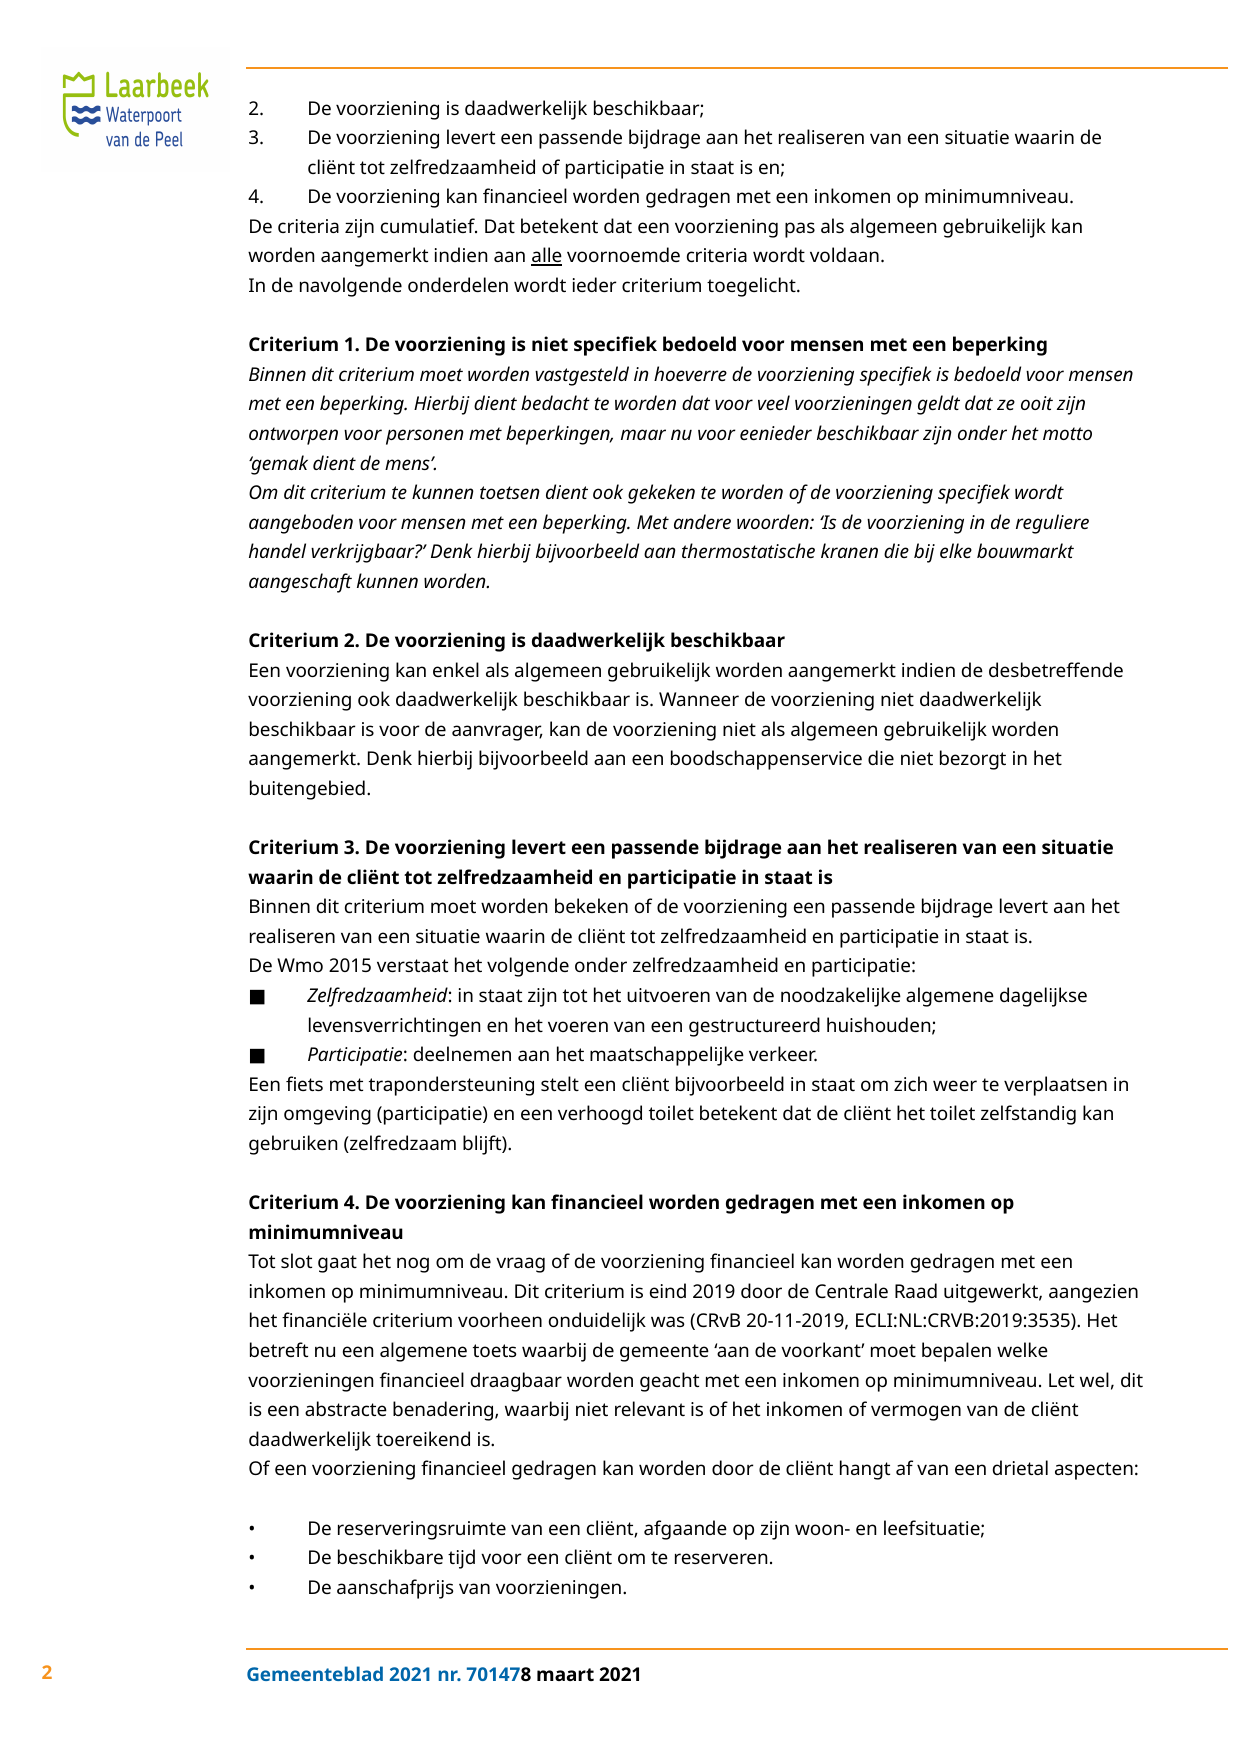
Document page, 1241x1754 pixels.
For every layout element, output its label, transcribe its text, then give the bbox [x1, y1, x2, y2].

list De voorziening levert een passende bijdrage aan het realiseren van een situatie waarin de cliënt tot zelfredzaamheid of participatie in staat is en; [248, 124, 1152, 180]
text Of een voorziening financieel gedragen kan worden door de cliënt hangt af van een drietal aspecten: [248, 1456, 1152, 1481]
text In de navolgende onderdelen wordt ieder criterium toegelicht. [248, 272, 1152, 298]
text Om dit criterium te kunnen toetsen dient ook gekeken te worden of de voorziening specifiek wordt aangeboden voor mensen met een beperking. Met andere woorden: ‘Is de voorziening in de reguliere handel verkrijgbaar?’ Denk hierbij bijvoorbeeld aan thermostatische kranen die bij elke bouwmarkt aangeschaft kunnen worden. [248, 479, 1152, 594]
list Zelfredzaamheid: in staat zijn tot het uitvoeren van de noodzakelijke algemene dagelijkse levensverrichtingen en het voeren van een gestructureerd huishouden; [248, 982, 1152, 1038]
text Criterium 3. De voorziening levert een passende bijdrage aan het realiseren van een situatie waarin de cliënt tot zelfredzaamheid en participatie in staat is [248, 834, 1152, 890]
text Criterium 1. De voorziening is niet specifiek bedoeld voor mensen met een beperking [248, 331, 1152, 357]
list De reserveringsruimte van een cliënt, afgaande op zijn woon- en leefsituatie; [248, 1515, 1152, 1541]
text Tot slot gaat het nog om de vraag of de voorziening financieel kan worden gedragen met een inkomen op minimumniveau. Dit criterium is eind 2019 door de Centrale Raad uitgewerkt, aangezien het financiële criterium voorheen onduidelijk was (CRvB 20-11-2019, ECLI:NL:CRVB:2019:3535). Het betreft nu een algemene toets waarbij de gemeente ‘aan de voorkant’ moet bepalen welke voorzieningen financieel draagbaar worden geacht met een inkomen op minimumniveau. Let wel, dit is een abstracte benadering, waarbij niet relevant is of het inkomen of vermogen van de cliënt daadwerkelijk toereikend is. [248, 1248, 1152, 1452]
text Criterium 4. De voorziening kan financieel worden gedragen met een inkomen op minimumniveau [248, 1189, 1152, 1245]
text Binnen dit criterium moet worden bekeken of de voorziening een passende bijdrage levert aan het realiseren van een situatie waarin de cliënt tot zelfredzaamheid en participatie in staat is. [248, 893, 1152, 949]
text De criteria zijn cumulatief. Dat betekent dat een voorziening pas als algemeen gebruikelijk kan worden aangemerkt indien aan alle voornoemde criteria wordt voldaan. [248, 213, 1152, 268]
text Een fiets met trapondersteuning stelt een cliënt bijvoorbeeld in staat om zich weer te verplaatsen in zijn omgeving (participatie) en een verhoogd toilet betekent dat de cliënt het toilet zelfstandig kan gebruiken (zelfredzaam blijft). [248, 1071, 1152, 1156]
list De voorziening kan financieel worden gedragen met een inkomen op minimumniveau. [248, 183, 1152, 209]
text Criterium 2. De voorziening is daadwerkelijk beschikbaar [248, 627, 1152, 653]
text De Wmo 2015 verstaat het volgende onder zelfredzaamheid en participatie: [248, 953, 1152, 978]
text Een voorziening kan enkel als algemeen gebruikelijk worden aangemerkt indien de desbetreffende voorziening ook daadwerkelijk beschikbaar is. Wanneer de voorziening niet daadwerkelijk beschikbaar is voor de aanvrager, kan de voorziening niet als algemeen gebruikelijk worden aangemerkt. Denk hierbij bijvoorbeeld aan een boodschappenservice die niet bezorgt in het buitengebied. [248, 657, 1152, 801]
picture [41, 47, 231, 172]
list De voorziening is daadwerkelijk beschikbaar; [248, 95, 1152, 121]
list Participatie: deelnemen aan het maatschappelijke verkeer. [248, 1041, 1152, 1067]
text Binnen dit criterium moet worden vastgesteld in hoeverre de voorziening specifiek is bedoeld voor mensen met een beperking. Hierbij dient bedacht te worden dat voor veel voorzieningen geldt dat ze ooit zijn ontworpen voor personen met beperkingen, maar nu voor eenieder beschikbaar zijn onder het motto ‘gemak dient de mens’. [248, 361, 1152, 476]
list De aanschafprijs van voorzieningen. [248, 1574, 1152, 1600]
list De beschikbare tijd voor een cliënt om te reserveren. [248, 1544, 1152, 1570]
